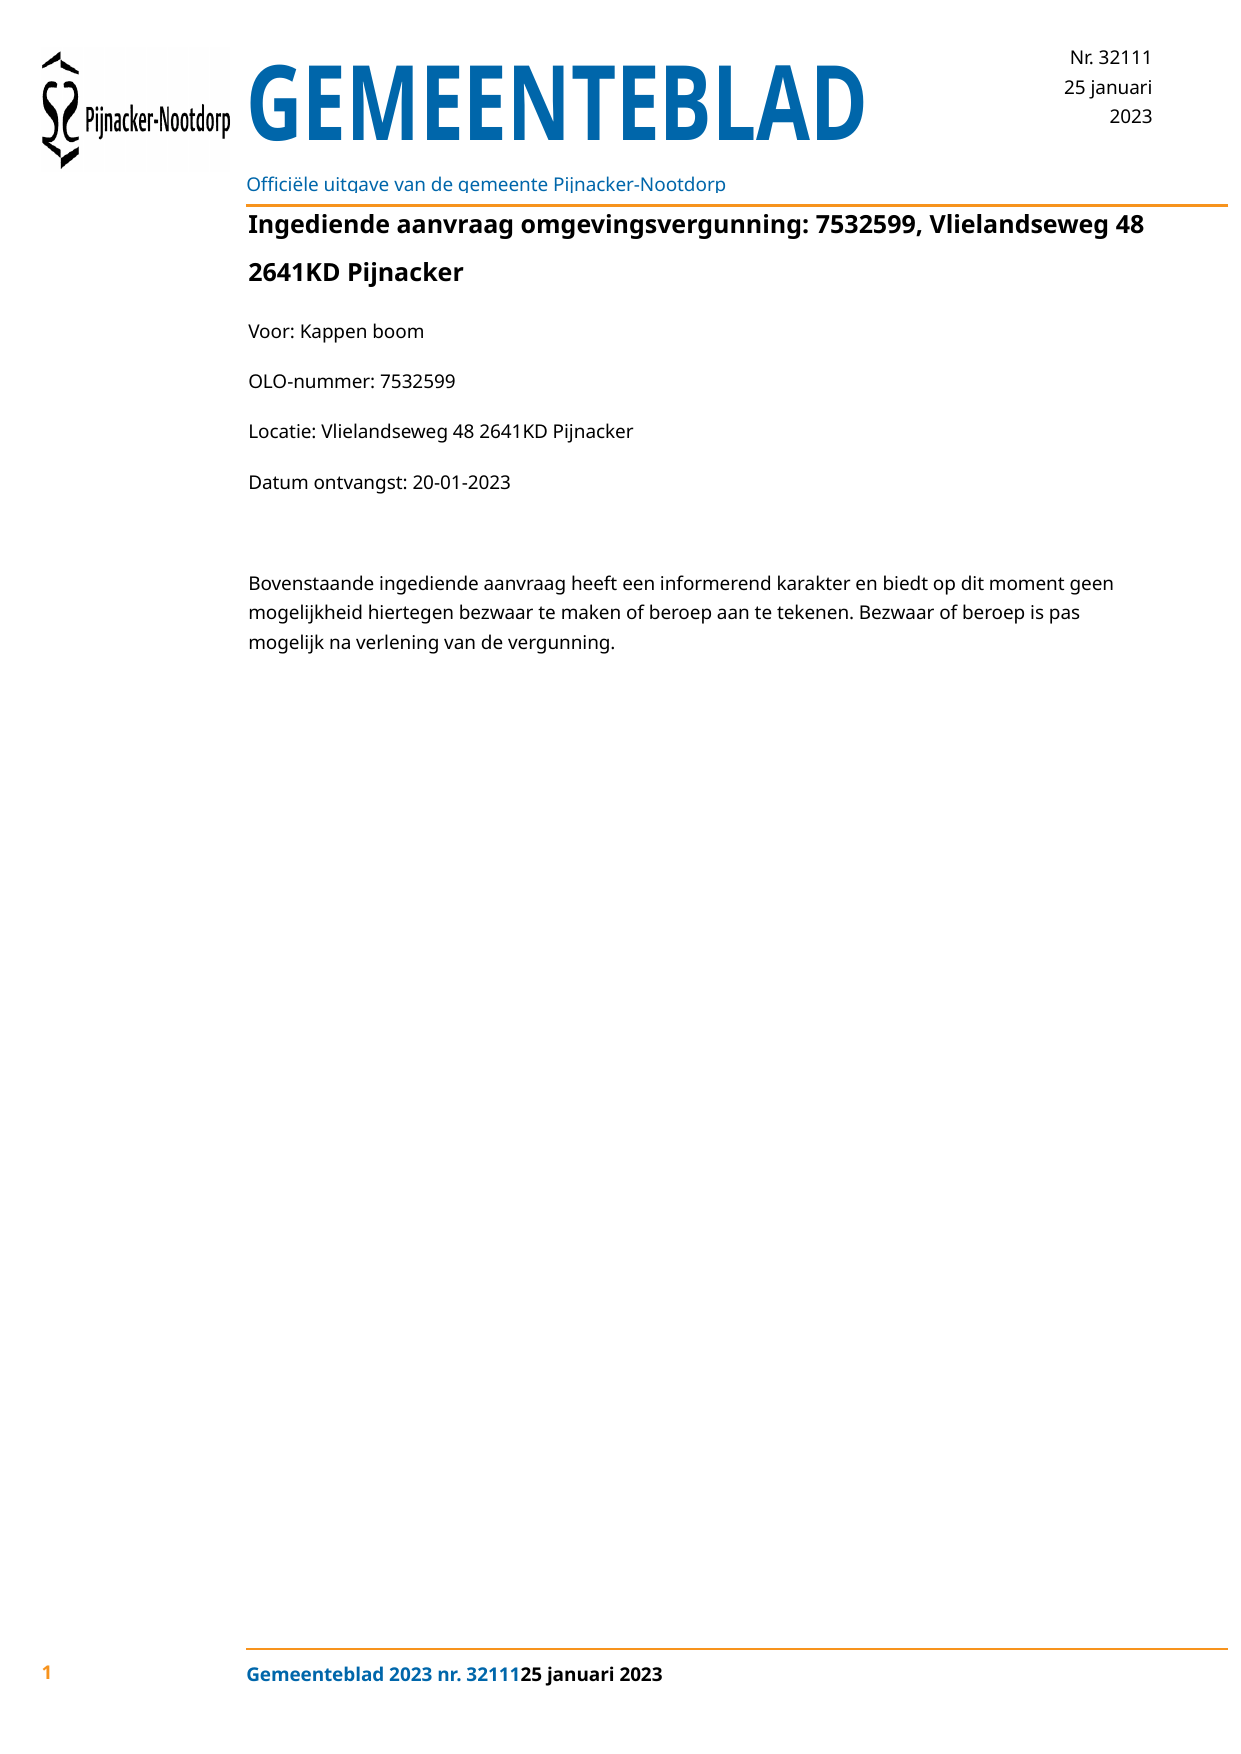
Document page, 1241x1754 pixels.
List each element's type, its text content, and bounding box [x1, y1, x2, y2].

text Ingediende aanvraag omgevingsvergunning: 7532599, Vlielandseweg 48 2641KD Pijnacker [248, 207, 1152, 288]
text Locatie: Vlielandseweg 48 2641KD Pijnacker [248, 419, 1152, 444]
text Voor: Kappen boom [248, 318, 1152, 344]
text Datum ontvangst: 20-01-2023 [248, 469, 1152, 495]
text OLO-nummer: 7532599 [248, 368, 1152, 394]
picture [41, 47, 231, 172]
text Bovenstaande ingediende aanvraag heeft een informerend karakter en biedt op dit moment geen mogelijkheid hiertegen bezwaar te maken of beroep aan te tekenen. Bezwaar of beroep is pas mogelijk na verlening van de vergunning. [248, 570, 1152, 655]
